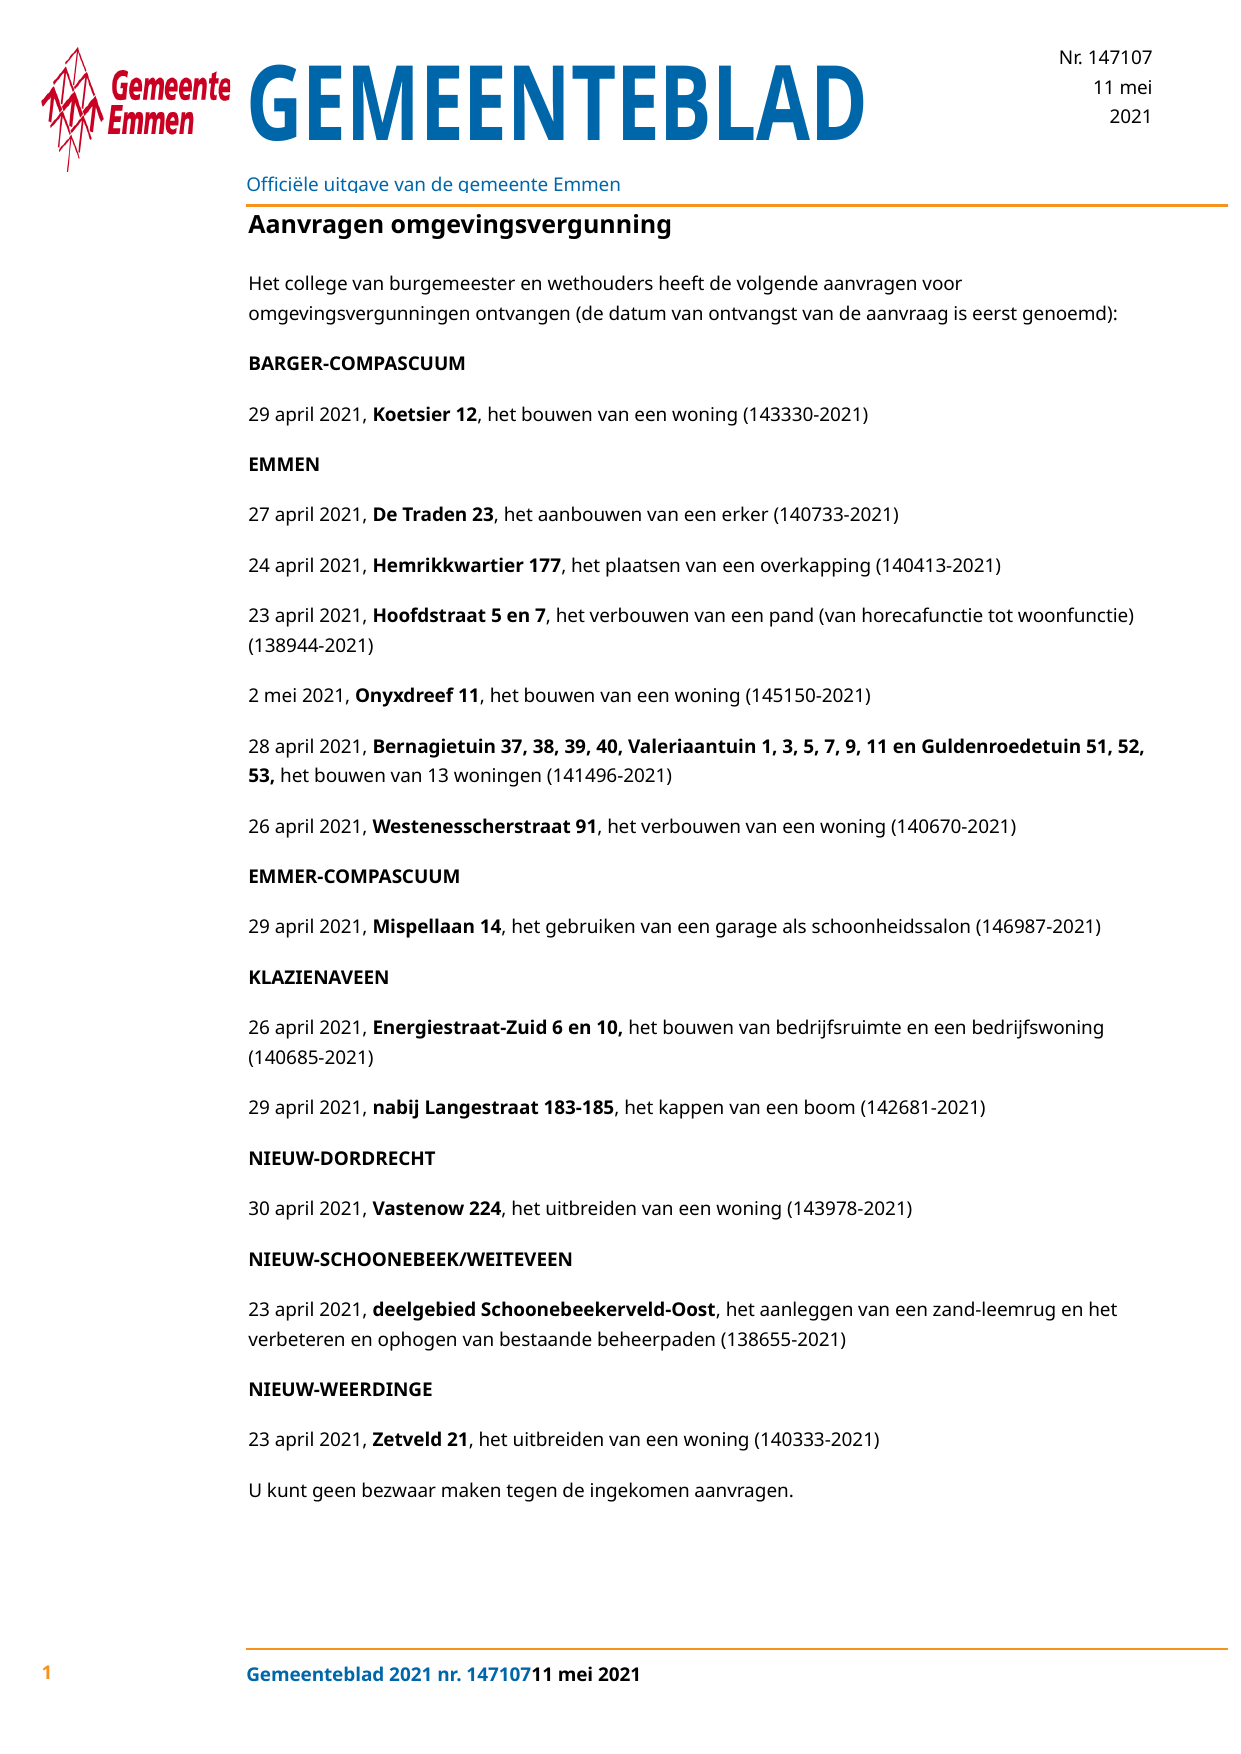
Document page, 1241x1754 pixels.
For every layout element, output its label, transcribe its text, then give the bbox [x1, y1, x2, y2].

text Het college van burgemeester en wethouders heeft de volgende aanvragen voor omgevingsvergunningen ontvangen (de datum van ontvangst van de aanvraag is eerst genoemd): [248, 270, 1152, 326]
text 29 april 2021, Koetsier 12, het bouwen van een woning (143330-2021) [248, 401, 1152, 426]
text U kunt geen bezwaar maken tegen de ingekomen aanvragen. [248, 1477, 1152, 1503]
text 29 april 2021, Mispellaan 14, het gebruiken van een garage als schoonheidssalon (146987-2021) [248, 914, 1152, 939]
text 23 april 2021, deelgebied Schoonebeekerveld-Oost, het aanleggen van een zand-leemrug en het verbeteren en ophogen van bestaande beheerpaden (138655-2021) [248, 1296, 1152, 1351]
text EMMEN [248, 451, 1152, 477]
text 29 april 2021, nabij Langestraat 183-185, het kappen van een boom (142681-2021) [248, 1094, 1152, 1120]
text EMMER-COMPASCUUM [248, 863, 1152, 889]
text 23 april 2021, Zetveld 21, het uitbreiden van een woning (140333-2021) [248, 1427, 1152, 1452]
text NIEUW-WEERDINGE [248, 1376, 1152, 1402]
text 27 april 2021, De Traden 23, het aanbouwen van een erker (140733-2021) [248, 502, 1152, 527]
text 23 april 2021, Hoofdstraat 5 en 7, het verbouwen van een pand (van horecafunctie tot woonfunctie) (138944-2021) [248, 602, 1152, 658]
text NIEUW-DORDRECHT [248, 1145, 1152, 1171]
text 30 april 2021, Vastenow 224, het uitbreiden van een woning (143978-2021) [248, 1195, 1152, 1221]
text KLAZIENAVEEN [248, 964, 1152, 990]
text NIEUW-SCHOONEBEEK/WEITEVEEN [248, 1246, 1152, 1271]
text 24 april 2021, Hemrikkwartier 177, het plaatsen van een overkapping (140413-2021) [248, 552, 1152, 578]
text 2 mei 2021, Onyxdreef 11, het bouwen van een woning (145150-2021) [248, 682, 1152, 708]
text 28 april 2021, Bernagietuin 37, 38, 39, 40, Valeriaantuin 1, 3, 5, 7, 9, 11 en Guldenroedetuin 51, 52, 53, het bouwen van 13 woningen (141496-2021) [248, 733, 1152, 788]
text BARGER-COMPASCUUM [248, 350, 1152, 376]
picture [41, 47, 231, 172]
text 26 april 2021, Energiestraat-Zuid 6 en 10, het bouwen van bedrijfsruimte en een bedrijfswoning (140685-2021) [248, 1014, 1152, 1070]
text 26 april 2021, Westenesscherstraat 91, het verbouwen van een woning (140670-2021) [248, 813, 1152, 838]
text Aanvragen omgevingsvergunning [248, 207, 1152, 241]
